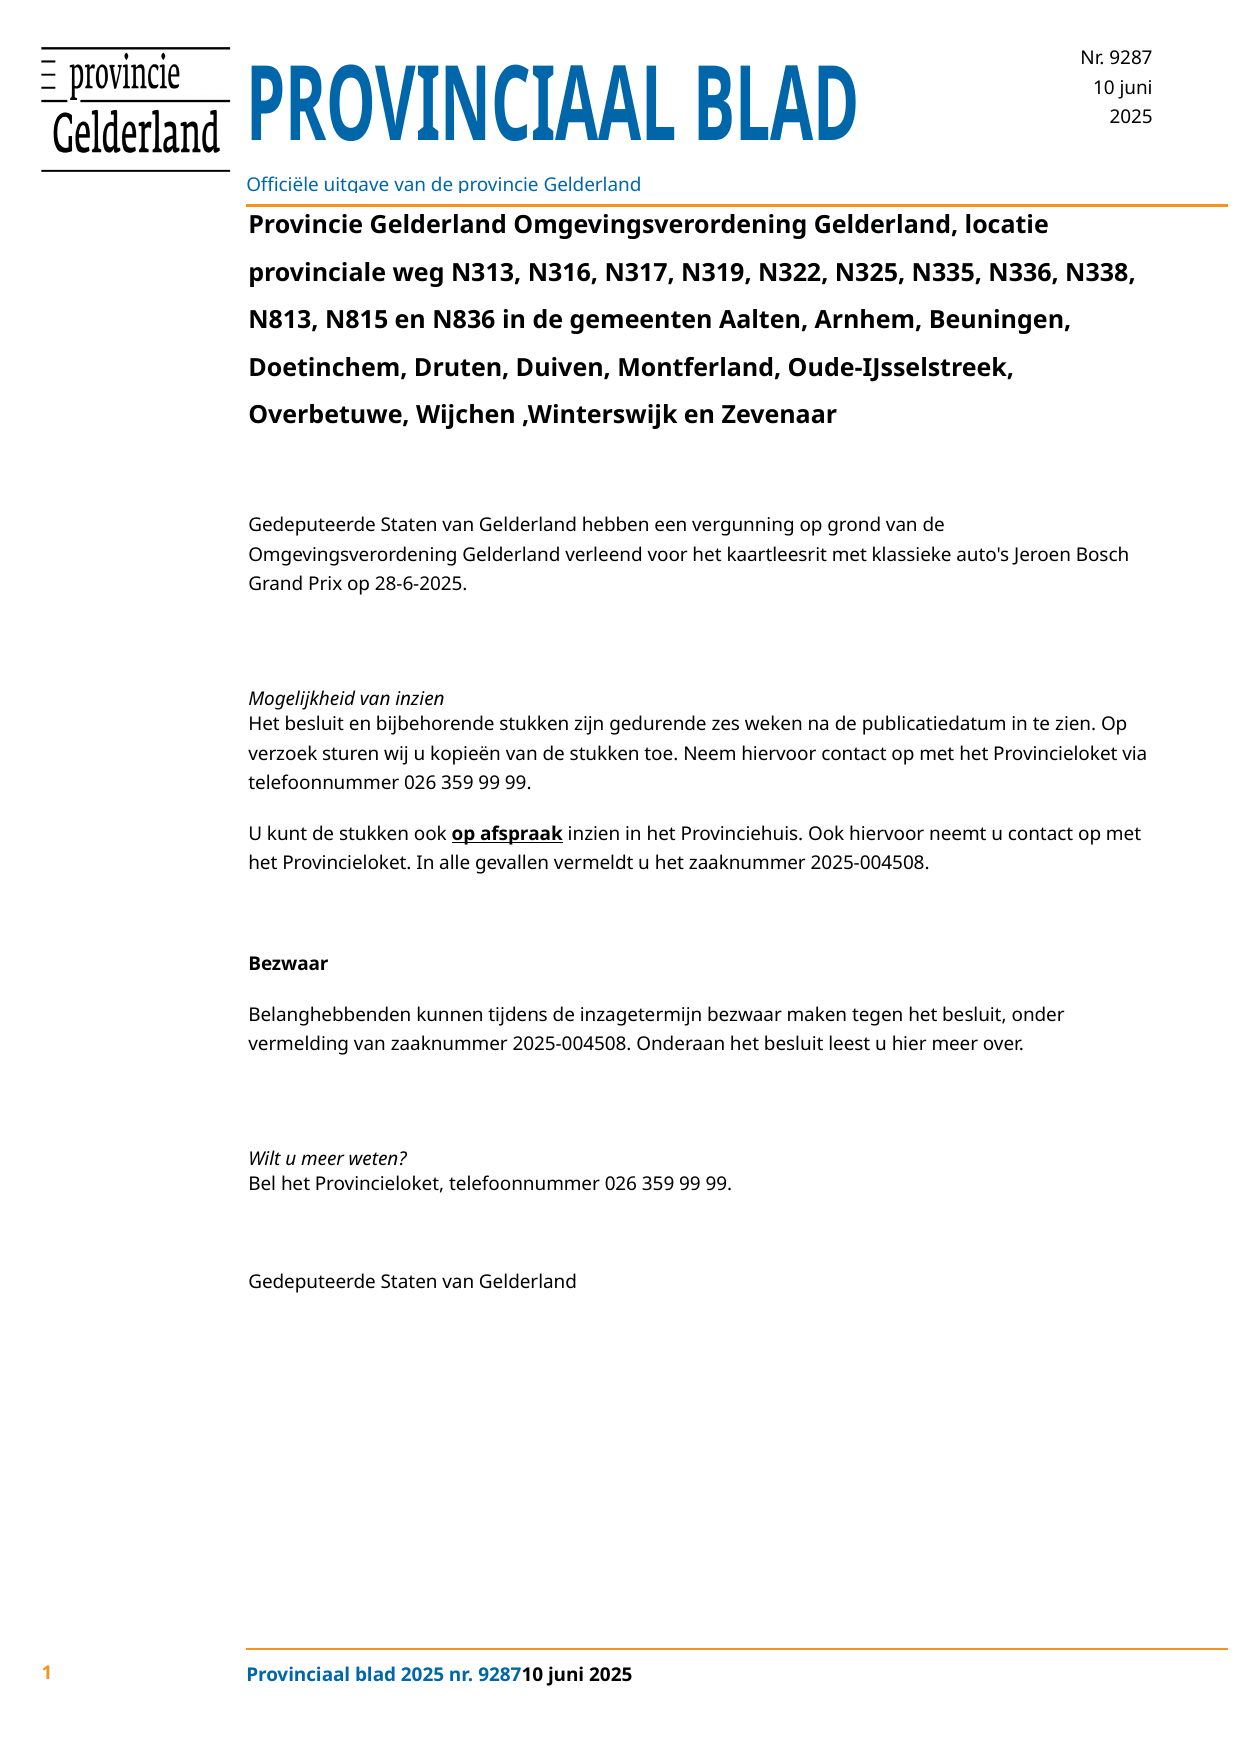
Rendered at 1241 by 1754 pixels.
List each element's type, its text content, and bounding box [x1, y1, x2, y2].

text Gedeputeerde Staten van Gelderland hebben een vergunning op grond van de Omgevingsverordening Gelderland verleend voor het kaartleesrit met klassieke auto's Jeroen Bosch Grand Prix op 28-6-2025. [248, 511, 1152, 596]
text Bezwaar [248, 950, 1152, 976]
text Provincie Gelderland Omgevingsverordening Gelderland, locatie provinciale weg N313, N316, N317, N319, N322, N325, N335, N336, N338, N813, N815 en N836 in de gemeenten Aalten, Arnhem, Beuningen, Doetinchem, Druten, Duiven, Montferland, Oude-IJsselstreek, Overbetuwe, Wijchen ,Winterswijk en Zevenaar [248, 207, 1152, 431]
text Belanghebbenden kunnen tijdens de inzagetermijn bezwaar maken tegen het besluit, onder vermelding van zaaknummer 2025-004508. Onderaan het besluit leest u hier meer over. [248, 1001, 1152, 1056]
text Gedeputeerde Staten van Gelderland [248, 1269, 1152, 1294]
text Het besluit en bijbehorende stukken zijn gedurende zes weken na de publicatiedatum in te zien. Op verzoek sturen wij u kopieën van de stukken toe. Neem hiervoor contact op met het Provincieloket via telefoonnummer 026 359 99 99. [248, 710, 1152, 795]
text Wilt u meer weten? [248, 1145, 1152, 1171]
picture [41, 47, 231, 172]
text U kunt de stukken ook op afspraak inzien in het Provinciehuis. Ook hiervoor neemt u contact op met het Provincieloket. In alle gevallen vermeldt u het zaaknummer 2025-004508. [248, 820, 1152, 875]
text Bel het Provincieloket, telefoonnummer 026 359 99 99. [248, 1171, 1152, 1196]
text Mogelijkheid van inzien [248, 685, 1152, 710]
